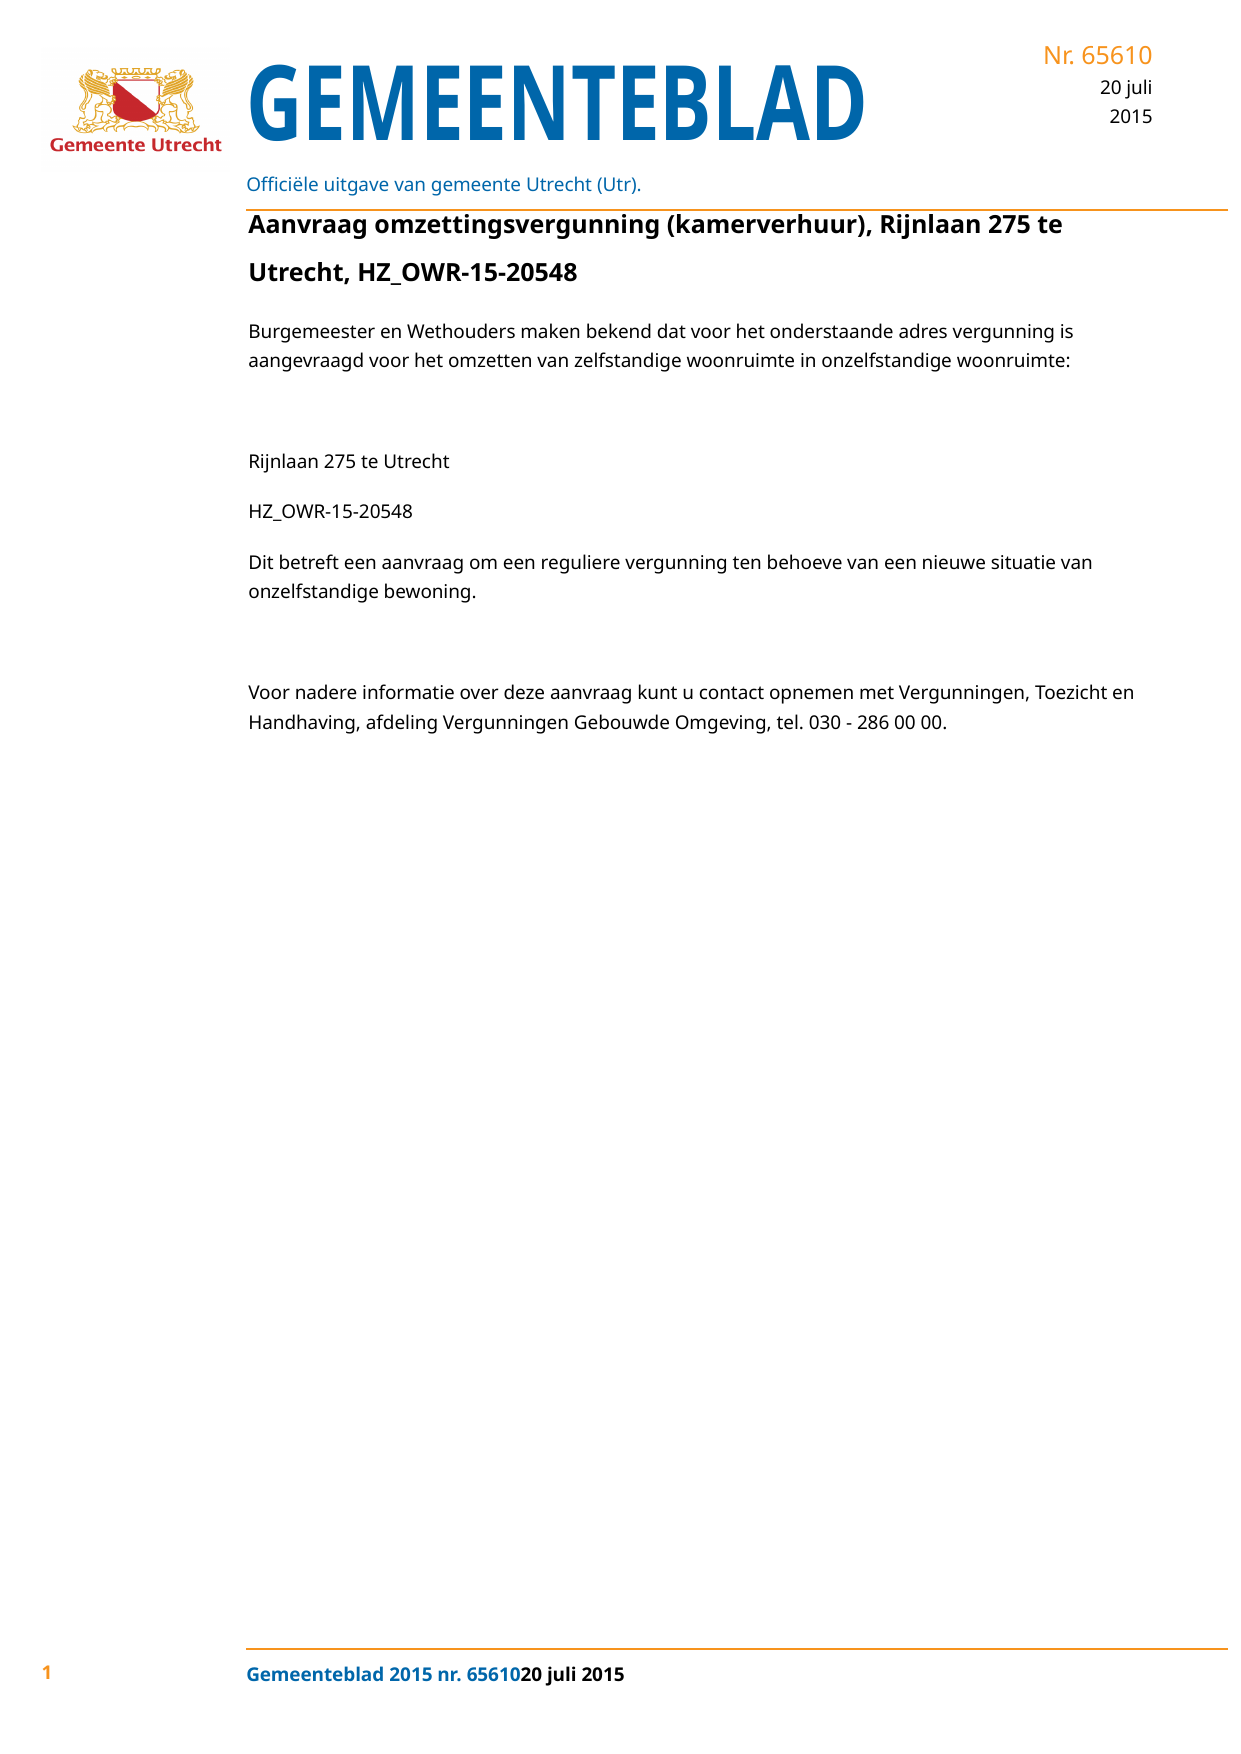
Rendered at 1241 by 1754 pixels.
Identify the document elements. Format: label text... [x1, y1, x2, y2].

picture [41, 47, 231, 172]
text Burgemeester en Wethouders maken bekend dat voor het onderstaande adres vergunning is aangevraagd voor het omzetten van zelfstandige woonruimte in onzelfstandige woonruimte: [248, 318, 1152, 373]
text Aanvraag omzettingsvergunning (kamerverhuur), Rijnlaan 275 te Utrecht, HZ_OWR-15-20548 [248, 211, 1152, 288]
text Voor nadere informatie over deze aanvraag kunt u contact opnemen met Vergunningen, Toezicht en Handhaving, afdeling Vergunningen Gebouwde Omgeving, tel. 030 - 286 00 00. [248, 679, 1152, 735]
text HZ_OWR-15-20548 [248, 499, 1152, 524]
text Dit betreft een aanvraag om een reguliere vergunning ten behoeve van een nieuwe situatie van onzelfstandige bewoning. [248, 549, 1152, 604]
text Rijnlaan 275 te Utrecht [248, 448, 1152, 474]
